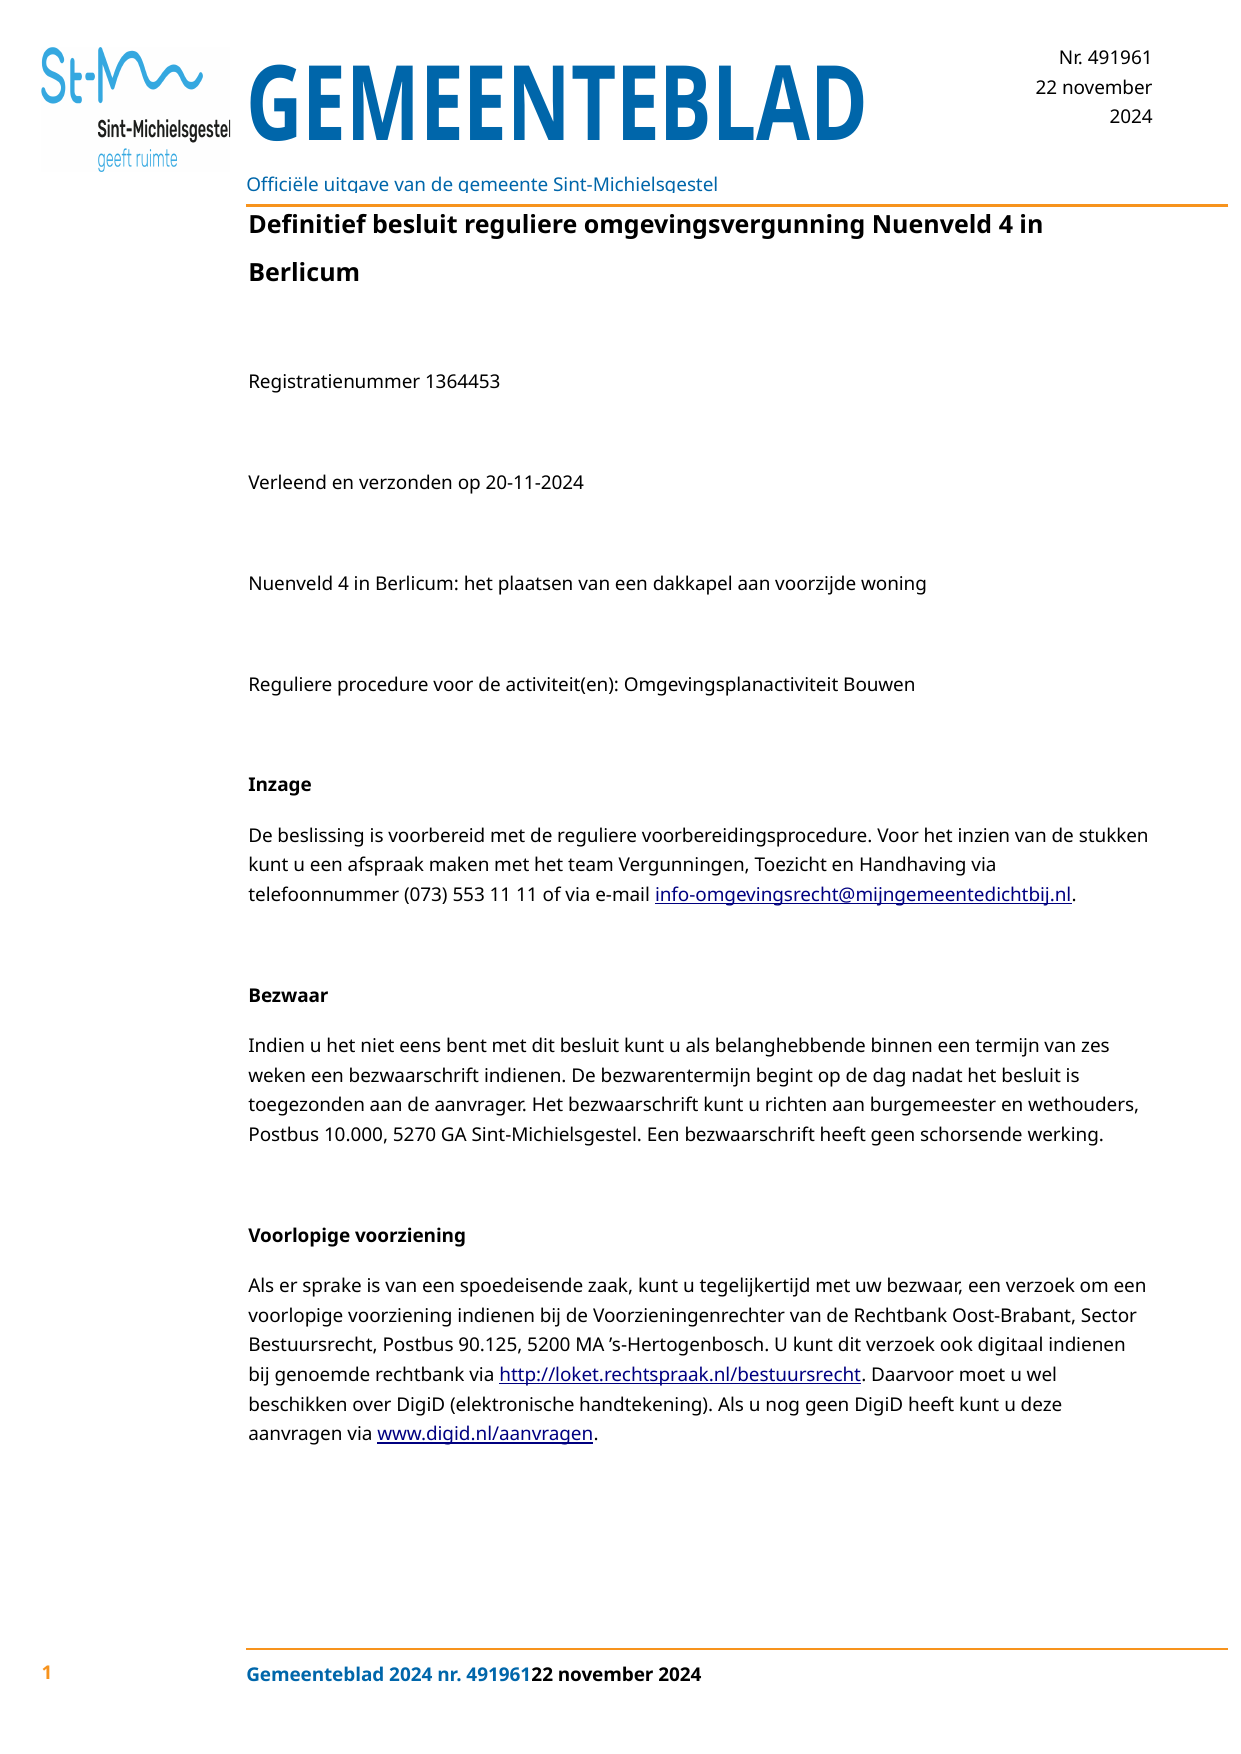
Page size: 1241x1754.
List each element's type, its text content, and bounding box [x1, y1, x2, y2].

text Voorlopige voorziening [248, 1222, 1152, 1248]
text Definitief besluit reguliere omgevingsvergunning Nuenveld 4 in Berlicum [248, 207, 1152, 288]
text Verleend en verzonden op 20-11-2024 [248, 469, 1152, 495]
text Registratienummer 1364453 [248, 368, 1152, 394]
text Reguliere procedure voor de activiteit(en): Omgevingsplanactiviteit Bouwen [248, 671, 1152, 697]
picture [41, 47, 231, 172]
text Bezwaar [248, 982, 1152, 1008]
text Als er sprake is van een spoedeisende zaak, kunt u tegelijkertijd met uw bezwaar, een verzoek om een voorlopige voorziening indienen bij de Voorzieningenrechter van de Rechtbank Oost-Brabant, Sector Bestuursrecht, Postbus 90.125, 5200 MA ’s-Hertogenbosch. U kunt dit verzoek ook digitaal indienen bij genoemde rechtbank via http://loket.rechtspraak.nl/bestuursrecht. Daarvoor moet u wel beschikken over DigiD (elektronische handtekening). Als u nog geen DigiD heeft kunt u deze aanvragen via www.digid.nl/aanvragen. [248, 1272, 1152, 1446]
text Inzage [248, 772, 1152, 797]
text Nuenveld 4 in Berlicum: het plaatsen van een dakkapel aan voorzijde woning [248, 570, 1152, 596]
text Indien u het niet eens bent met dit besluit kunt u als belanghebbende binnen een termijn van zes weken een bezwaarschrift indienen. De bezwarentermijn begint op de dag nadat het besluit is toegezonden aan de aanvrager. Het bezwaarschrift kunt u richten aan burgemeester en wethouders, Postbus 10.000, 5270 GA Sint-Michielsgestel. Een bezwaarschrift heeft geen schorsende werking. [248, 1032, 1152, 1147]
text De beslissing is voorbereid met de reguliere voorbereidingsprocedure. Voor het inzien van de stukken kunt u een afspraak maken met het team Vergunningen, Toezicht en Handhaving via telefoonnummer (073) 553 11 11 of via e-mail info-omgevingsrecht@mijngemeentedichtbij.nl. [248, 822, 1152, 907]
